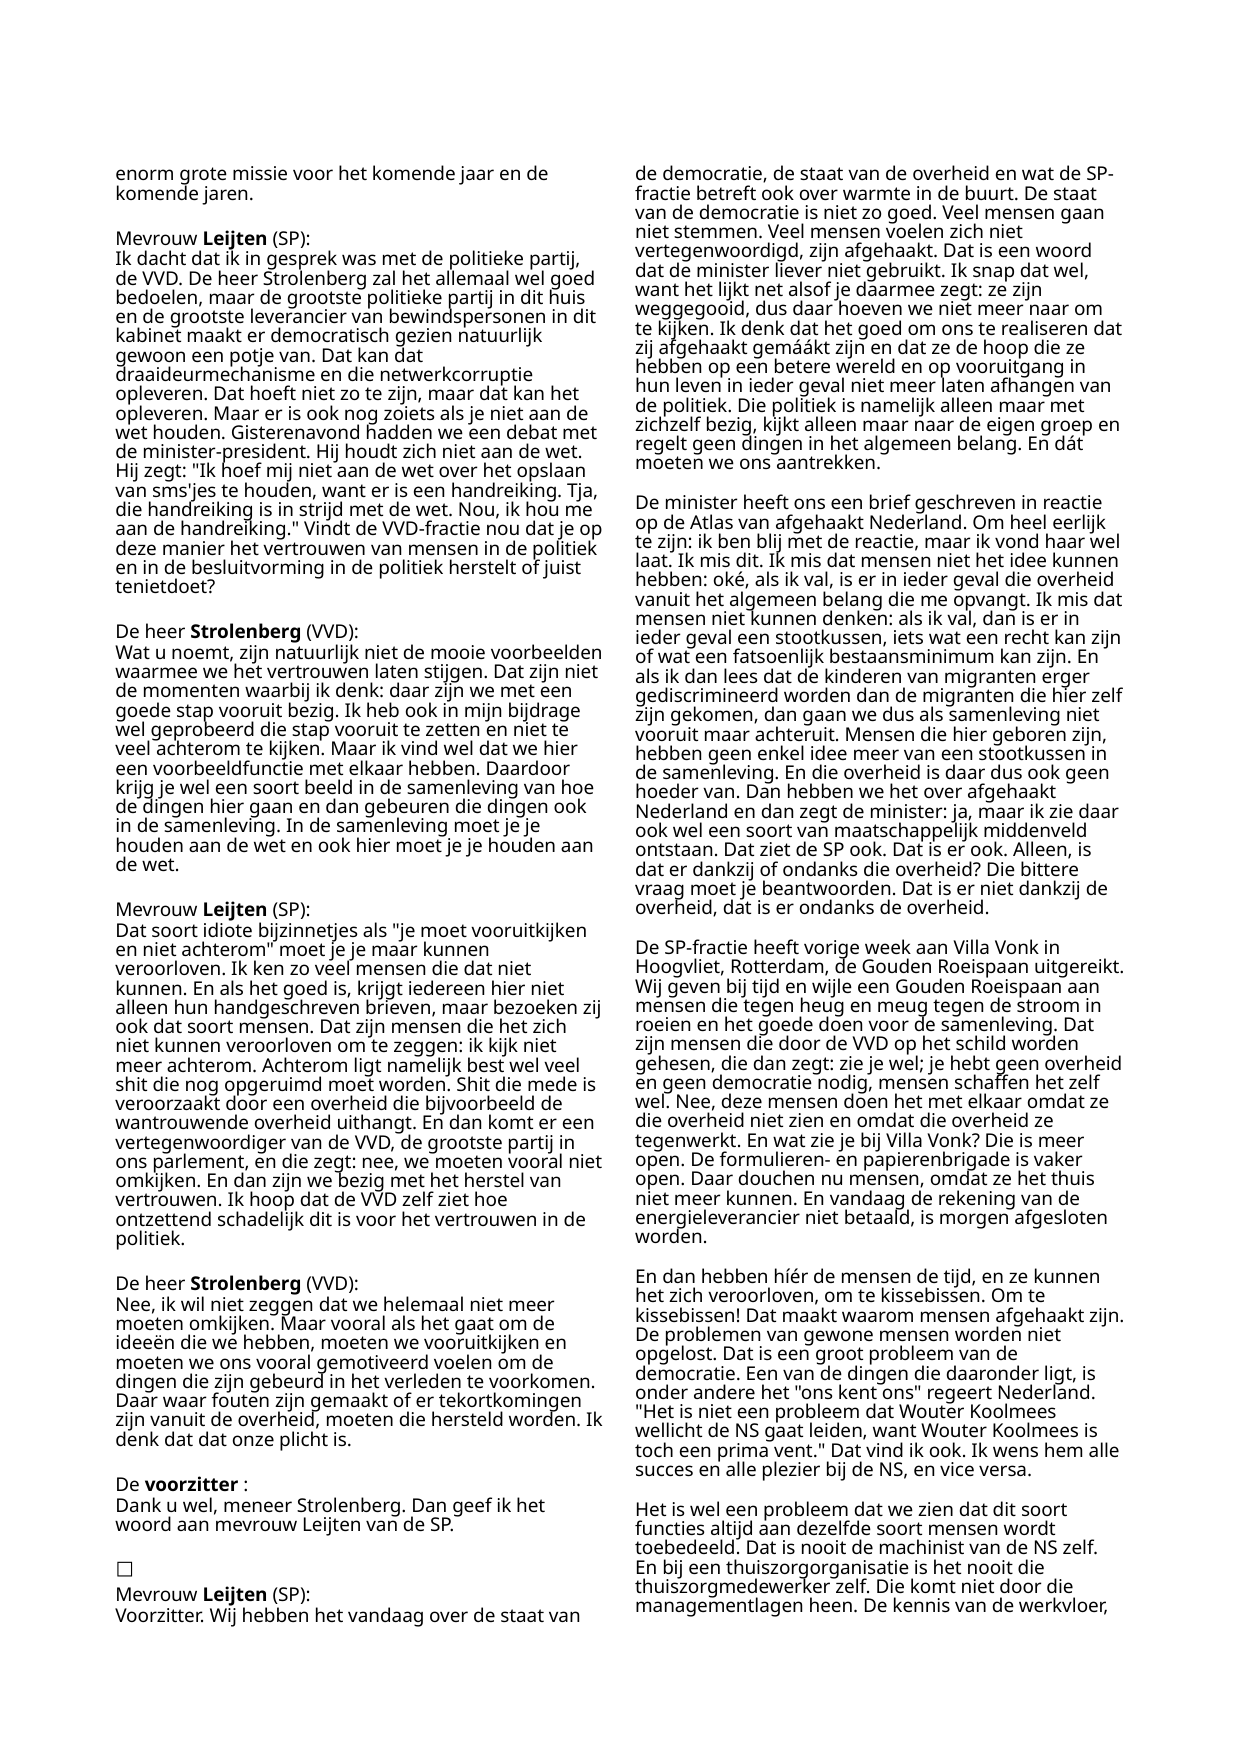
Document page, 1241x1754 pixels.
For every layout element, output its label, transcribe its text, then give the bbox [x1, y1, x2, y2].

text En dan hebben híér de mensen de tijd, en ze kunnen het zich veroorloven, om te kissebissen. Om te kissebissen! Dat maakt waarom mensen afgehaakt zijn. De problemen van gewone mensen worden niet opgelost. Dat is een groot probleem van de democratie. Een van de dingen die daaronder ligt, is onder andere het "ons kent ons" regeert Nederland. "Het is niet een probleem dat Wouter Koolmees wellicht de NS gaat leiden, want Wouter Koolmees is toch een prima vent." Dat vind ik ook. Ik wens hem alle succes en alle plezier bij de NS, en vice versa. [635, 1268, 1125, 1480]
text ⬜ [115, 1556, 605, 1582]
text De voorzitter : [115, 1471, 605, 1497]
text Nee, ik wil niet zeggen dat we helemaal niet meer moeten omkijken. Maar vooral als het gaat om de ideeën die we hebben, moeten we vooruitkijken en moeten we ons vooral gemotiveerd voelen om de dingen die zijn gebeurd in het verleden te voorkomen. Daar waar fouten zijn gemaakt of er tekortkomingen zijn vanuit de overheid, moeten die hersteld worden. Ik denk dat dat onze plicht is. [115, 1296, 605, 1450]
text De heer Strolenberg (VVD): [115, 1270, 605, 1296]
text Mevrouw Leijten (SP): [115, 896, 605, 922]
text De heer Strolenberg (VVD): [115, 618, 605, 644]
text Mevrouw Leijten (SP): [115, 225, 605, 250]
text De SP-fractie heeft vorige week aan Villa Vonk in Hoogvliet, Rotterdam, de Gouden Roeispaan uitgereikt. Wij geven bij tijd en wijle een Gouden Roeispaan aan mensen die tegen heug en meug tegen de stroom in roeien en het goede doen voor de samenleving. Dat zijn mensen die door de VVD op het schild worden gehesen, die dan zegt: zie je wel; je hebt geen overheid en geen democratie nodig, mensen schaffen het zelf wel. Nee, deze mensen doen het met elkaar omdat ze die overheid niet zien en omdat die overheid ze tegenwerkt. En wat zie je bij Villa Vonk? Die is meer open. De formulieren- en papierenbrigade is vaker open. Daar douchen nu mensen, omdat ze het thuis niet meer kunnen. En vandaag de rekening van de energieleverancier niet betaald, is morgen afgesloten worden. [635, 939, 1125, 1247]
text de democratie, de staat van de overheid en wat de SP-fractie betreft ook over warmte in de buurt. De staat van de democratie is niet zo goed. Veel mensen gaan niet stemmen. Veel mensen voelen zich niet vertegenwoordigd, zijn afgehaakt. Dat is een woord dat de minister liever niet gebruikt. Ik snap dat wel, want het lijkt net alsof je daarmee zegt: ze zijn weggegooid, dus daar hoeven we niet meer naar om te kijken. Ik denk dat het goed om ons te realiseren dat zij afgehaakt gemáákt zijn en dat ze de hoop die ze hebben op een betere wereld en op vooruitgang in hun leven in ieder geval niet meer laten afhangen van de politiek. Die politiek is namelijk alleen maar met zichzelf bezig, kijkt alleen maar naar de eigen groep en regelt geen dingen in het algemeen belang. En dát moeten we ons aantrekken. [635, 165, 1125, 474]
text Voorzitter. Wij hebben het vandaag over de staat van [115, 1607, 605, 1627]
text Ik dacht dat ik in gesprek was met de politieke partij, de VVD. De heer Strolenberg zal het allemaal wel goed bedoelen, maar de grootste politieke partij in dit huis en de grootste leverancier van bewindspersonen in dit kabinet maakt er democratisch gezien natuurlijk gewoon een potje van. Dat kan dat draaideurmechanisme en die netwerkcorruptie opleveren. Dat hoeft niet zo te zijn, maar dat kan het opleveren. Maar er is ook nog zoiets als je niet aan de wet houden. Gisterenavond hadden we een debat met de minister-president. Hij houdt zich niet aan de wet. Hij zegt: "Ik hoef mij niet aan de wet over het opslaan van sms'jes te houden, want er is een handreiking. Tja, die handreiking is in strijd met de wet. Nou, ik hou me aan de handreiking." Vindt de VVD-fractie nou dat je op deze manier het vertrouwen van mensen in de politiek en in de besluitvorming in de politiek herstelt of juist tenietdoet? [115, 250, 605, 597]
text Wat u noemt, zijn natuurlijk niet de mooie voorbeelden waarmee we het vertrouwen laten stijgen. Dat zijn niet de momenten waarbij ik denk: daar zijn we met een goede stap vooruit bezig. Ik heb ook in mijn bijdrage wel geprobeerd die stap vooruit te zetten en niet te veel achterom te kijken. Maar ik vind wel dat we hier een voorbeeldfunctie met elkaar hebben. Daardoor krijg je wel een soort beeld in de samenleving van hoe de dingen hier gaan en dan gebeuren die dingen ook in de samenleving. In de samenleving moet je je houden aan de wet en ook hier moet je je houden aan de wet. [115, 644, 605, 875]
text Dank u wel, meneer Strolenberg. Dan geef ik het woord aan mevrouw Leijten van de SP. [115, 1497, 605, 1535]
text Mevrouw Leijten (SP): [115, 1582, 605, 1607]
text Dat soort idiote bijzinnetjes als "je moet vooruitkijken en niet achterom" moet je je maar kunnen veroorloven. Ik ken zo veel mensen die dat niet kunnen. En als het goed is, krijgt iedereen hier niet alleen hun handgeschreven brieven, maar bezoeken zij ook dat soort mensen. Dat zijn mensen die het zich niet kunnen veroorloven om te zeggen: ik kijk niet meer achterom. Achterom ligt namelijk best wel veel shit die nog opgeruimd moet worden. Shit die mede is veroorzaakt door een overheid die bijvoorbeeld de wantrouwende overheid uithangt. En dan komt er een vertegenwoordiger van de VVD, de grootste partij in ons parlement, en die zegt: nee, we moeten vooral niet omkijken. En dan zijn we bezig met het herstel van vertrouwen. Ik hoop dat de VVD zelf ziet hoe ontzettend schadelijk dit is voor het vertrouwen in de politiek. [115, 922, 605, 1249]
text Het is wel een probleem dat we zien dat dit soort functies altijd aan dezelfde soort mensen wordt toebedeeld. Dat is nooit de machinist van de NS zelf. En bij een thuiszorgorganisatie is het nooit die thuiszorgmedewerker zelf. Die komt niet door die managementlagen heen. De kennis van de werkvloer, [635, 1501, 1125, 1616]
text De minister heeft ons een brief geschreven in reactie op de Atlas van afgehaakt Nederland. Om heel eerlijk te zijn: ik ben blij met de reactie, maar ik vond haar wel laat. Ik mis dit. Ik mis dat mensen niet het idee kunnen hebben: oké, als ik val, is er in ieder geval die overheid vanuit het algemeen belang die me opvangt. Ik mis dat mensen niet kunnen denken: als ik val, dan is er in ieder geval een stootkussen, iets wat een recht kan zijn of wat een fatsoenlijk bestaansminimum kan zijn. En als ik dan lees dat de kinderen van migranten erger gediscrimineerd worden dan de migranten die hier zelf zijn gekomen, dan gaan we dus als samenleving niet vooruit maar achteruit. Mensen die hier geboren zijn, hebben geen enkel idee meer van een stootkussen in de samenleving. En die overheid is daar dus ook geen hoeder van. Dan hebben we het over afgehaakt Nederland en dan zegt de minister: ja, maar ik zie daar ook wel een soort van maatschappelijk middenveld ontstaan. Dat ziet de SP ook. Dat is er ook. Alleen, is dat er dankzij of ondanks die overheid? Die bittere vraag moet je beantwoorden. Dat is er niet dankzij de overheid, dat is er ondanks de overheid. [635, 494, 1125, 918]
text enorm grote missie voor het komende jaar en de komende jaren. [115, 165, 605, 204]
